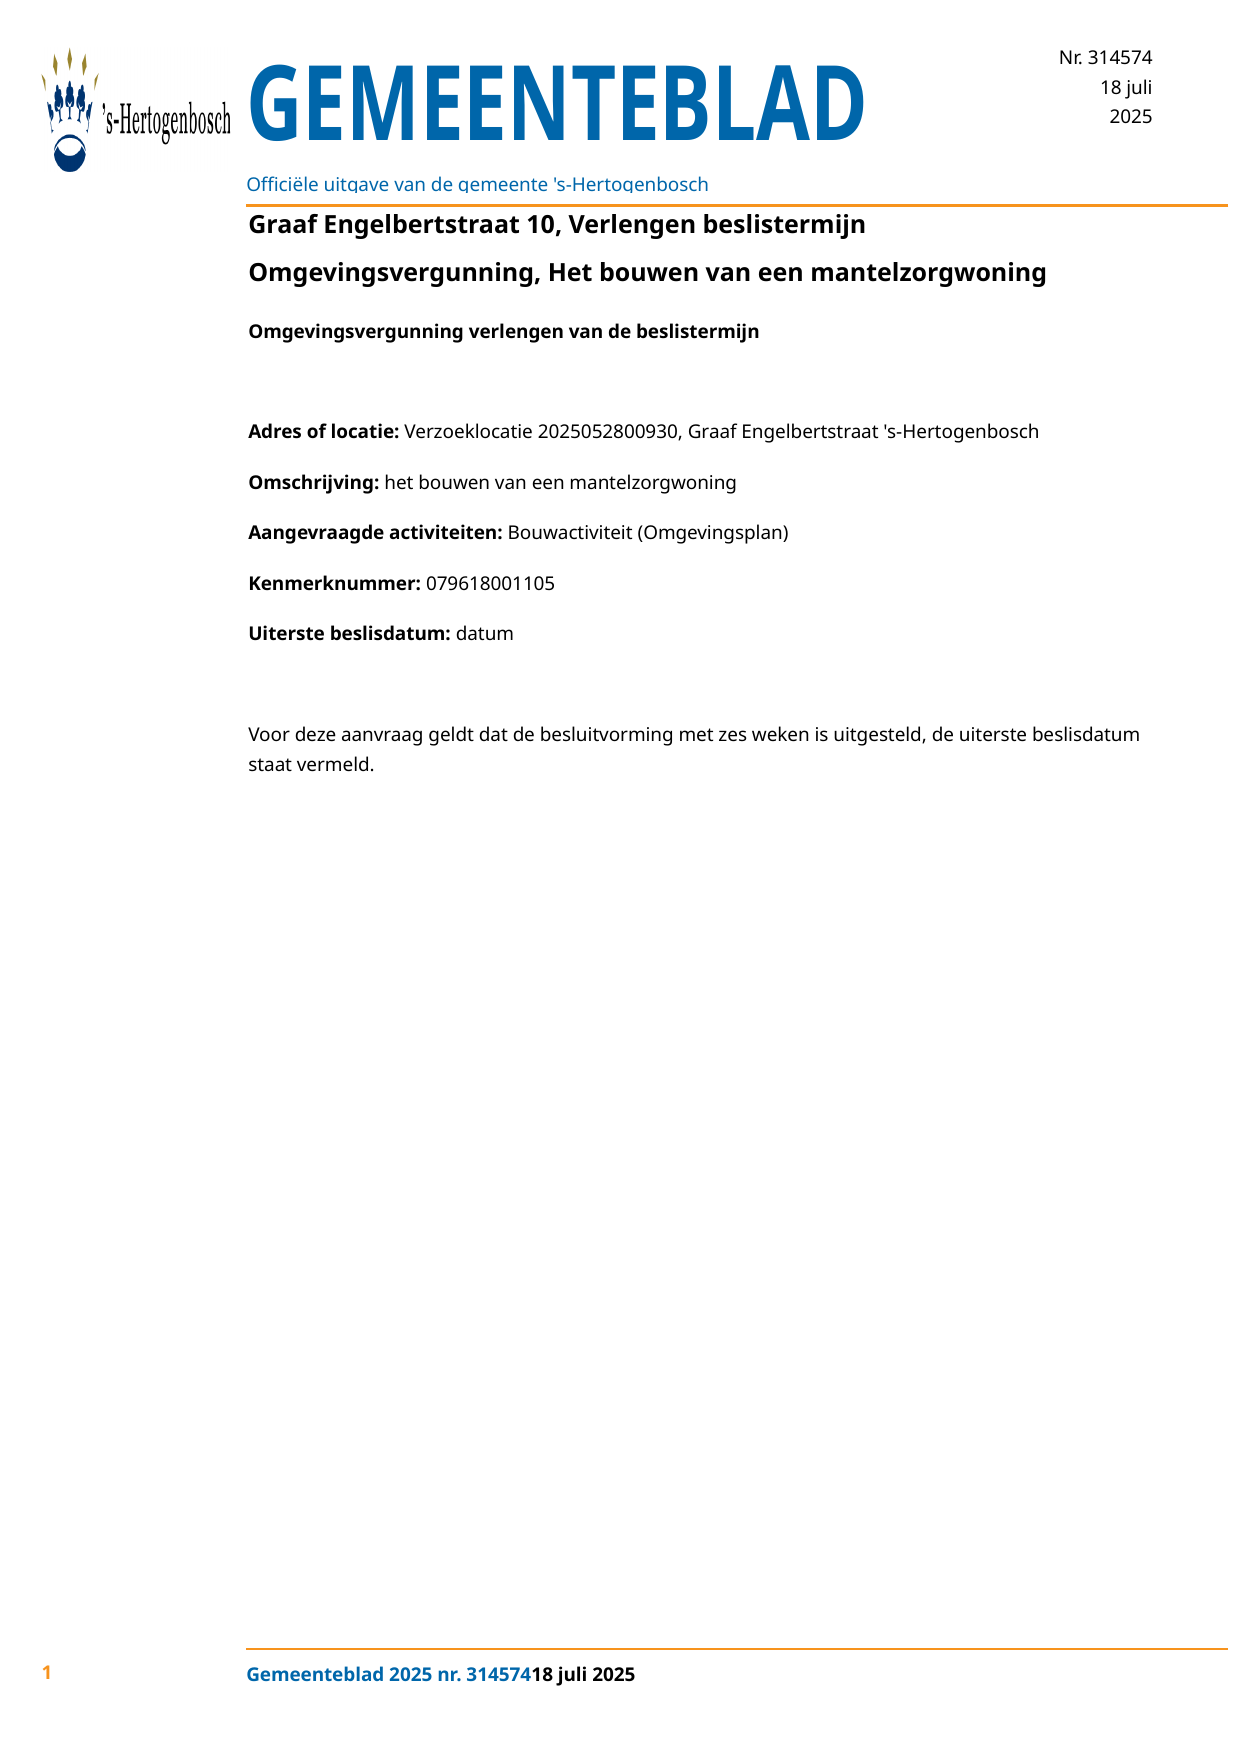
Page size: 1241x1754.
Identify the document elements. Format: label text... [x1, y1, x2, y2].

text Omschrijving: het bouwen van een mantelzorgwoning [248, 469, 1152, 495]
picture [41, 47, 231, 172]
text Adres of locatie: Verzoeklocatie 2025052800930, Graaf Engelbertstraat 's-Hertogenbosch [248, 419, 1152, 444]
text Aangevraagde activiteiten: Bouwactiviteit (Omgevingsplan) [248, 519, 1152, 545]
text Graaf Engelbertstraat 10, Verlengen beslistermijn Omgevingsvergunning, Het bouwen van een mantelzorgwoning [248, 207, 1152, 288]
text Kenmerknummer: 079618001105 [248, 570, 1152, 596]
text Uiterste beslisdatum: datum [248, 620, 1152, 646]
text Omgevingsvergunning verlengen van de beslistermijn [248, 318, 1152, 344]
text Voor deze aanvraag geldt dat de besluitvorming met zes weken is uitgesteld, de uiterste beslisdatum staat vermeld. [248, 721, 1152, 777]
